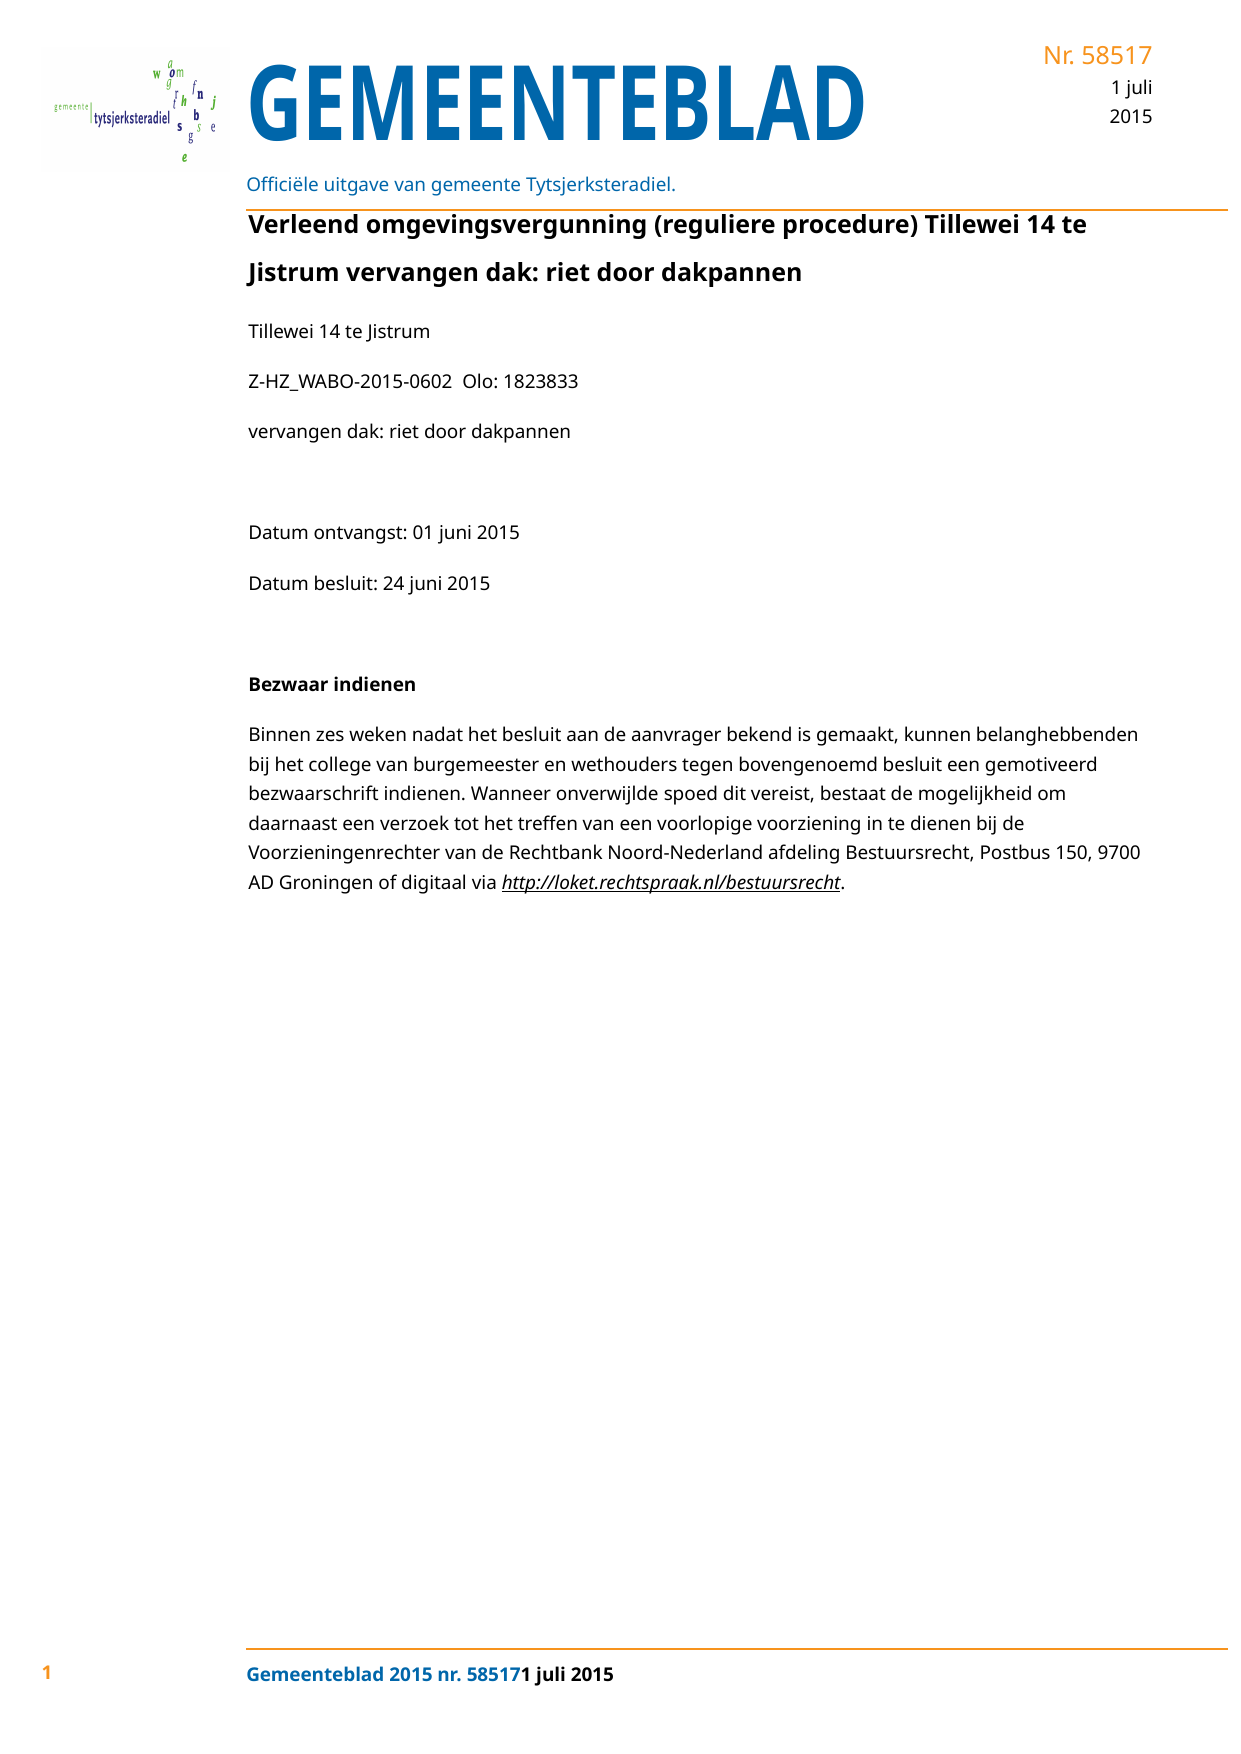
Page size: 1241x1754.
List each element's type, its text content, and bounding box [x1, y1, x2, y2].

text Binnen zes weken nadat het besluit aan de aanvrager bekend is gemaakt, kunnen belanghebbenden bij het college van burgemeester en wethouders tegen bovengenoemd besluit een gemotiveerd bezwaarschrift indienen. Wanneer onverwijlde spoed dit vereist, bestaat de mogelijkheid om daarnaast een verzoek tot het treffen van een voorlopige voorziening in te dienen bij de Voorzieningenrechter van de Rechtbank Noord-Nederland afdeling Bestuursrecht, Postbus 150, 9700 AD Groningen of digitaal via http://loket.rechtspraak.nl/bestuursrecht. [248, 721, 1152, 895]
text Verleend omgevingsvergunning (reguliere procedure) Tillewei 14 te Jistrum vervangen dak: riet door dakpannen [248, 211, 1152, 288]
text Bezwaar indienen [248, 671, 1152, 697]
text vervangen dak: riet door dakpannen [248, 419, 1152, 444]
picture [41, 47, 231, 172]
text Tillewei 14 te Jistrum [248, 318, 1152, 344]
text Z-HZ_WABO-2015-0602 Olo: 1823833 [248, 368, 1152, 394]
text Datum besluit: 24 juni 2015 [248, 570, 1152, 596]
text Datum ontvangst: 01 juni 2015 [248, 519, 1152, 545]
